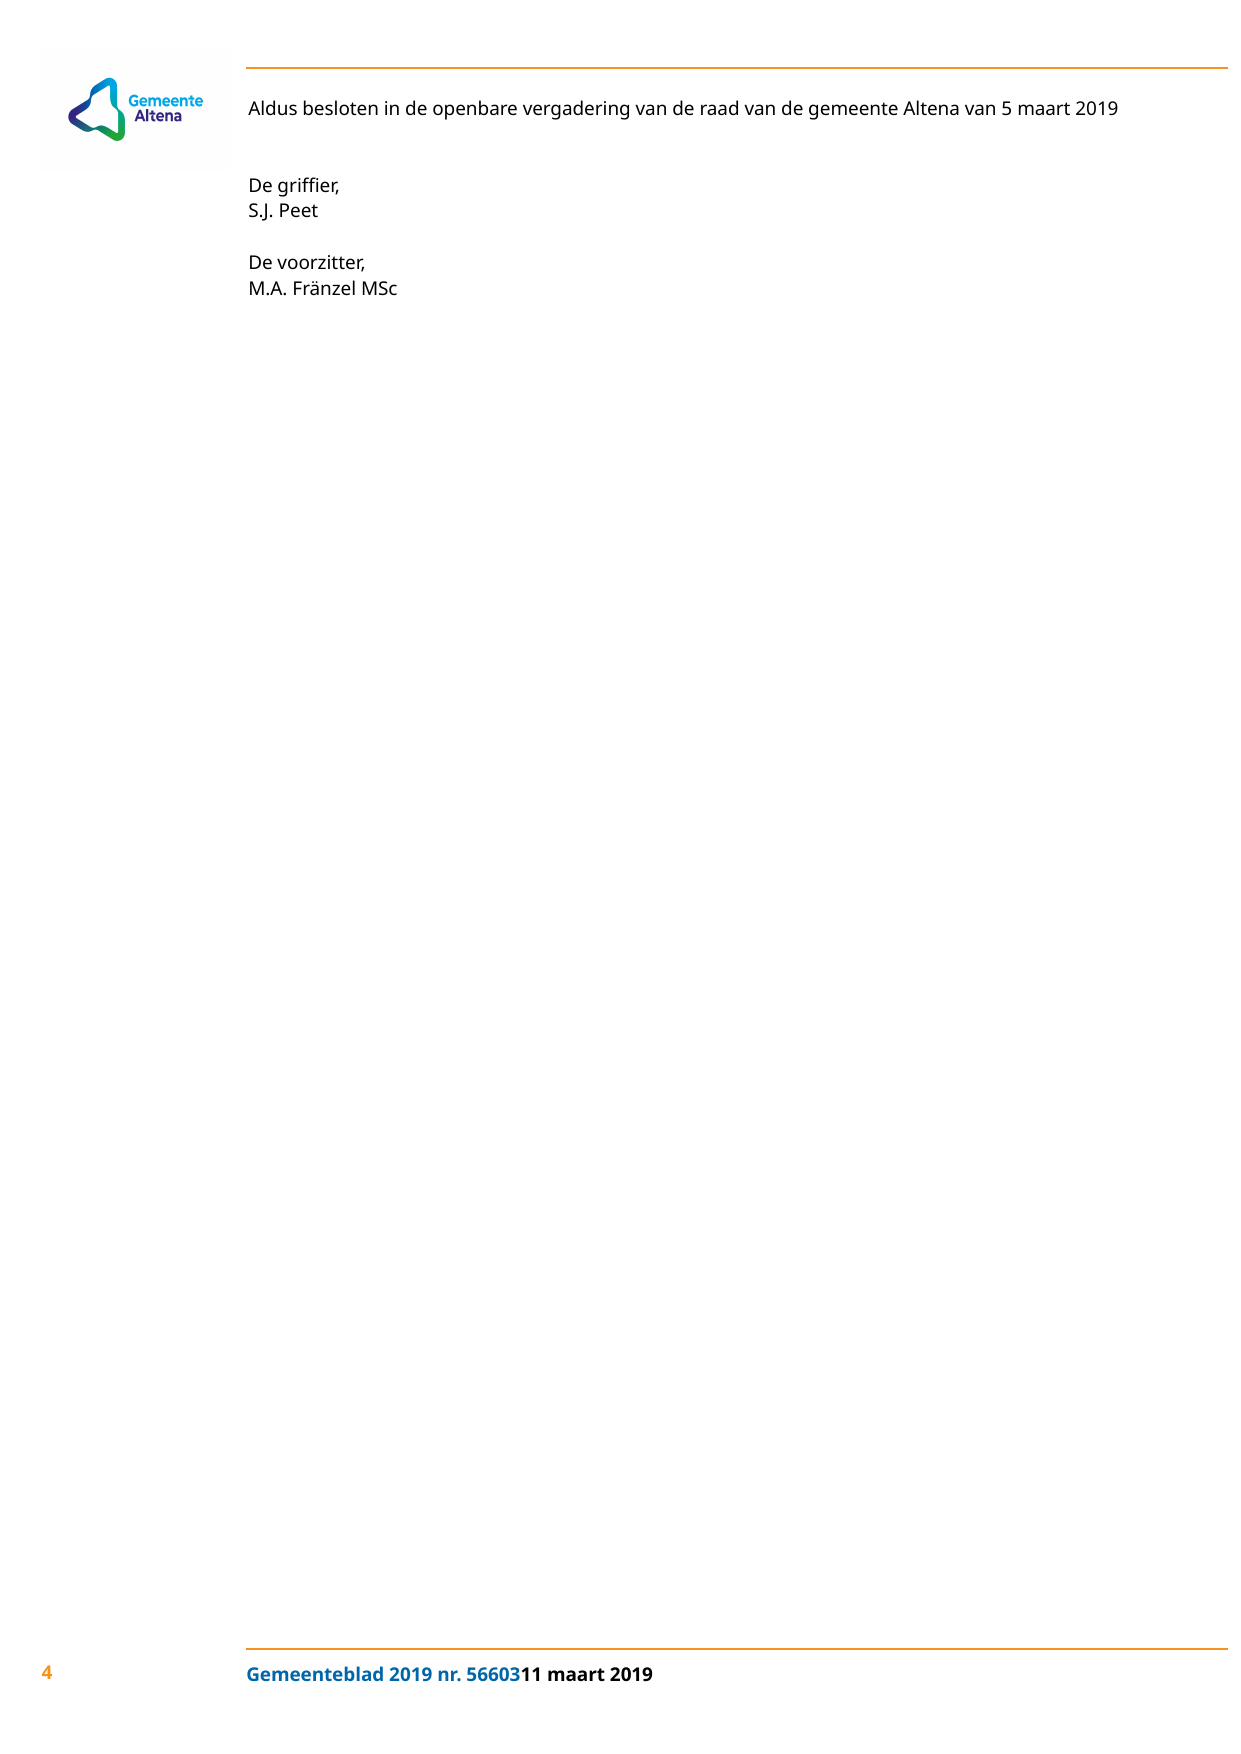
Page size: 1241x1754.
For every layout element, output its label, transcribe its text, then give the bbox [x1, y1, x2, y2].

text De griffier, [248, 172, 1152, 198]
text M.A. Fränzel MSc [248, 275, 1152, 301]
text S.J. Peet [248, 198, 1152, 223]
text De voorzitter, [248, 249, 1152, 275]
text Aldus besloten in de openbare vergadering van de raad van de gemeente Altena van 5 maart 2019 [248, 95, 1152, 121]
picture [41, 47, 231, 172]
